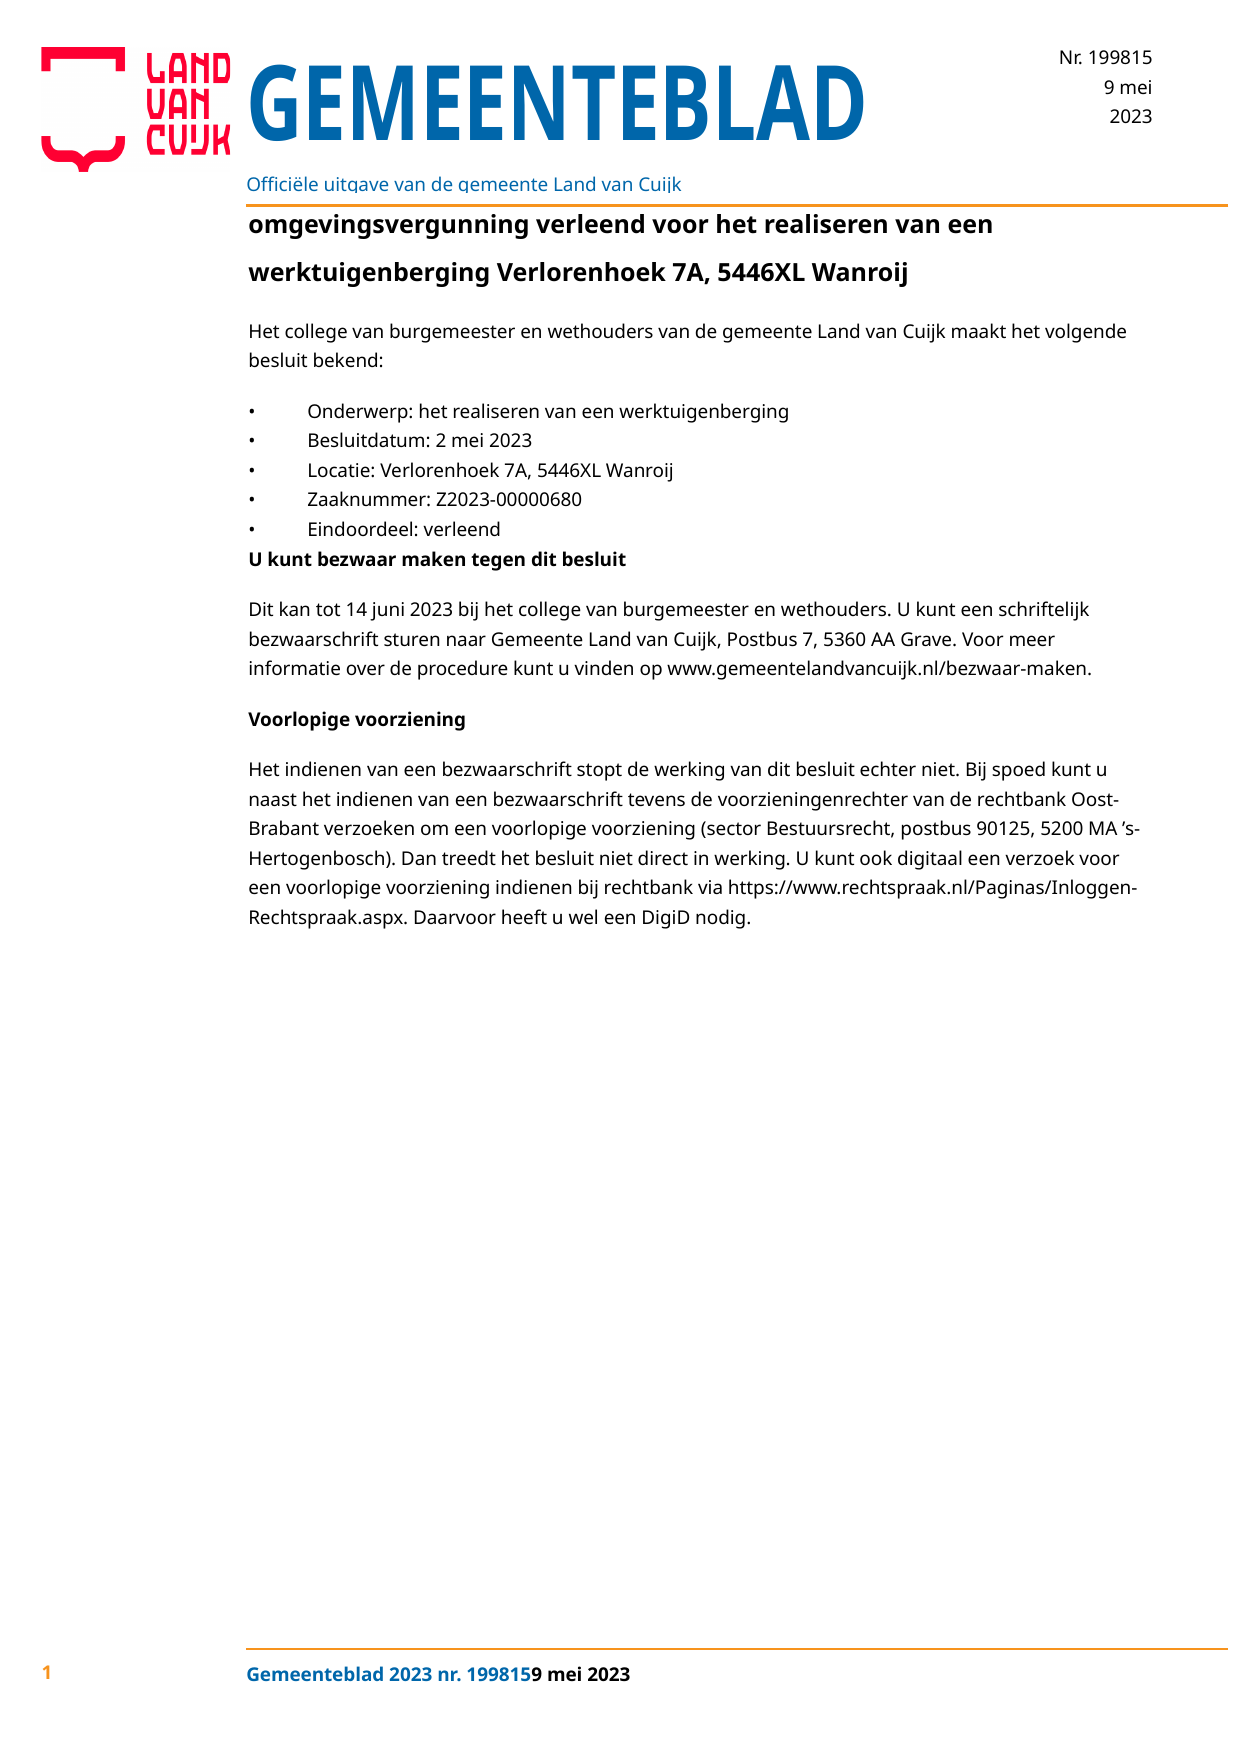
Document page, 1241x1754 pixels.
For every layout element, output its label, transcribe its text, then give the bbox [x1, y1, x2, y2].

text Dit kan tot 14 juni 2023 bij het college van burgemeester en wethouders. U kunt een schriftelijk bezwaarschrift sturen naar Gemeente Land van Cuijk, Postbus 7, 5360 AA Grave. Voor meer informatie over de procedure kunt u vinden op www.gemeentelandvancuijk.nl/bezwaar-maken. [248, 596, 1152, 681]
list Onderwerp: het realiseren van een werktuigenberging [248, 398, 1152, 424]
text Het indienen van een bezwaarschrift stopt de werking van dit besluit echter niet. Bij spoed kunt u naast het indienen van een bezwaarschrift tevens de voorzieningenrechter van de rechtbank Oost-Brabant verzoeken om een voorlopige voorziening (sector Bestuursrecht, postbus 90125, 5200 MA ’s-Hertogenbosch). Dan treedt het besluit niet direct in werking. U kunt ook digitaal een verzoek voor een voorlopige voorziening indienen bij rechtbank via https://www.rechtspraak.nl/Paginas/Inloggen-Rechtspraak.aspx. Daarvoor heeft u wel een DigiD nodig. [248, 756, 1152, 930]
text omgevingsvergunning verleend voor het realiseren van een werktuigenberging Verlorenhoek 7A, 5446XL Wanroij [248, 207, 1152, 288]
list Besluitdatum: 2 mei 2023 [248, 427, 1152, 453]
list Locatie: Verlorenhoek 7A, 5446XL Wanroij [248, 457, 1152, 483]
text Voorlopige voorziening [248, 706, 1152, 732]
list Eindoordeel: verleend [248, 516, 1152, 542]
text U kunt bezwaar maken tegen dit besluit [248, 546, 1152, 572]
list Zaaknummer: Z2023-00000680 [248, 487, 1152, 512]
picture [41, 47, 231, 172]
text Het college van burgemeester en wethouders van de gemeente Land van Cuijk maakt het volgende besluit bekend: [248, 318, 1152, 373]
